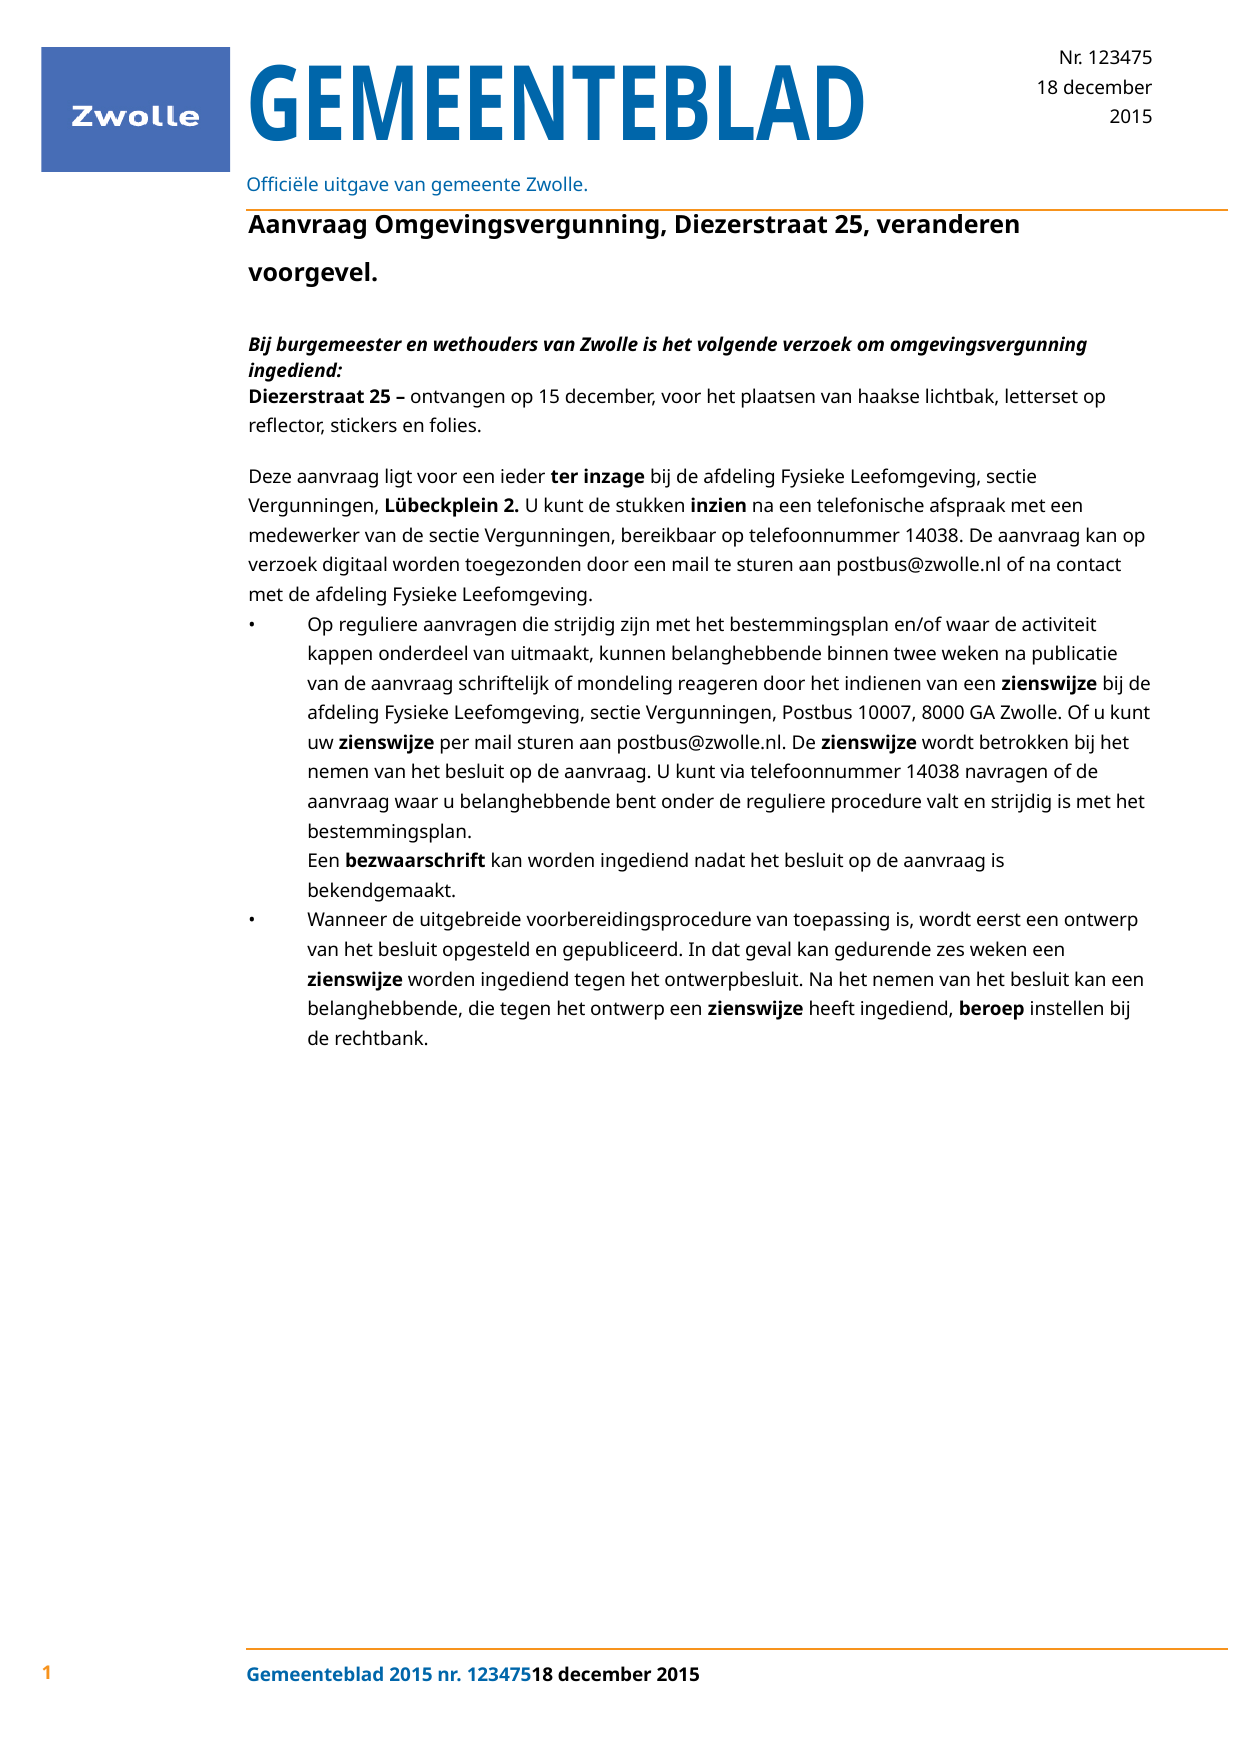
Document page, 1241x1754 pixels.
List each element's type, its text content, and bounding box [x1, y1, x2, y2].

text Aanvraag Omgevingsvergunning, Diezerstraat 25, veranderen voorgevel. [248, 211, 1152, 288]
text Bij burgemeester en wethouders van Zwolle is het volgende verzoek om omgevingsvergunning ingediend: [248, 331, 1152, 383]
text Diezerstraat 25 – ontvangen op 15 december, voor het plaatsen van haakse lichtbak, letterset op reflector, stickers en folies. [248, 383, 1152, 438]
picture [41, 47, 231, 172]
text Deze aanvraag ligt voor een ieder ter inzage bij de afdeling Fysieke Leefomgeving, sectie Vergunningen, Lübeckplein 2. U kunt de stukken inzien na een telefonische afspraak met een medewerker van de sectie Vergunningen, bereikbaar op telefoonnummer 14038. De aanvraag kan op verzoek digitaal worden toegezonden door een mail te sturen aan postbus@zwolle.nl of na contact met de afdeling Fysieke Leefomgeving. [248, 463, 1152, 607]
list Een bezwaarschrift kan worden ingediend nadat het besluit op de aanvraag is bekendgemaakt. [248, 847, 1152, 903]
list Wanneer de uitgebreide voorbereidingsprocedure van toepassing is, wordt eerst een ontwerp van het besluit opgesteld en gepubliceerd. In dat geval kan gedurende zes weken een zienswijze worden ingediend tegen het ontwerpbesluit. Na het nemen van het besluit kan een belanghebbende, die tegen het ontwerp een zienswijze heeft ingediend, beroep instellen bij de rechtbank. [248, 907, 1152, 1051]
list Op reguliere aanvragen die strijdig zijn met het bestemmingsplan en/of waar de activiteit kappen onderdeel van uitmaakt, kunnen belanghebbende binnen twee weken na publicatie van de aanvraag schriftelijk of mondeling reageren door het indienen van een zienswijze bij de afdeling Fysieke Leefomgeving, sectie Vergunningen, Postbus 10007, 8000 GA Zwolle. Of u kunt uw zienswijze per mail sturen aan postbus@zwolle.nl. De zienswijze wordt betrokken bij het nemen van het besluit op de aanvraag. U kunt via telefoonnummer 14038 navragen of de aanvraag waar u belanghebbende bent onder de reguliere procedure valt en strijdig is met het bestemmingsplan. [248, 611, 1152, 844]
